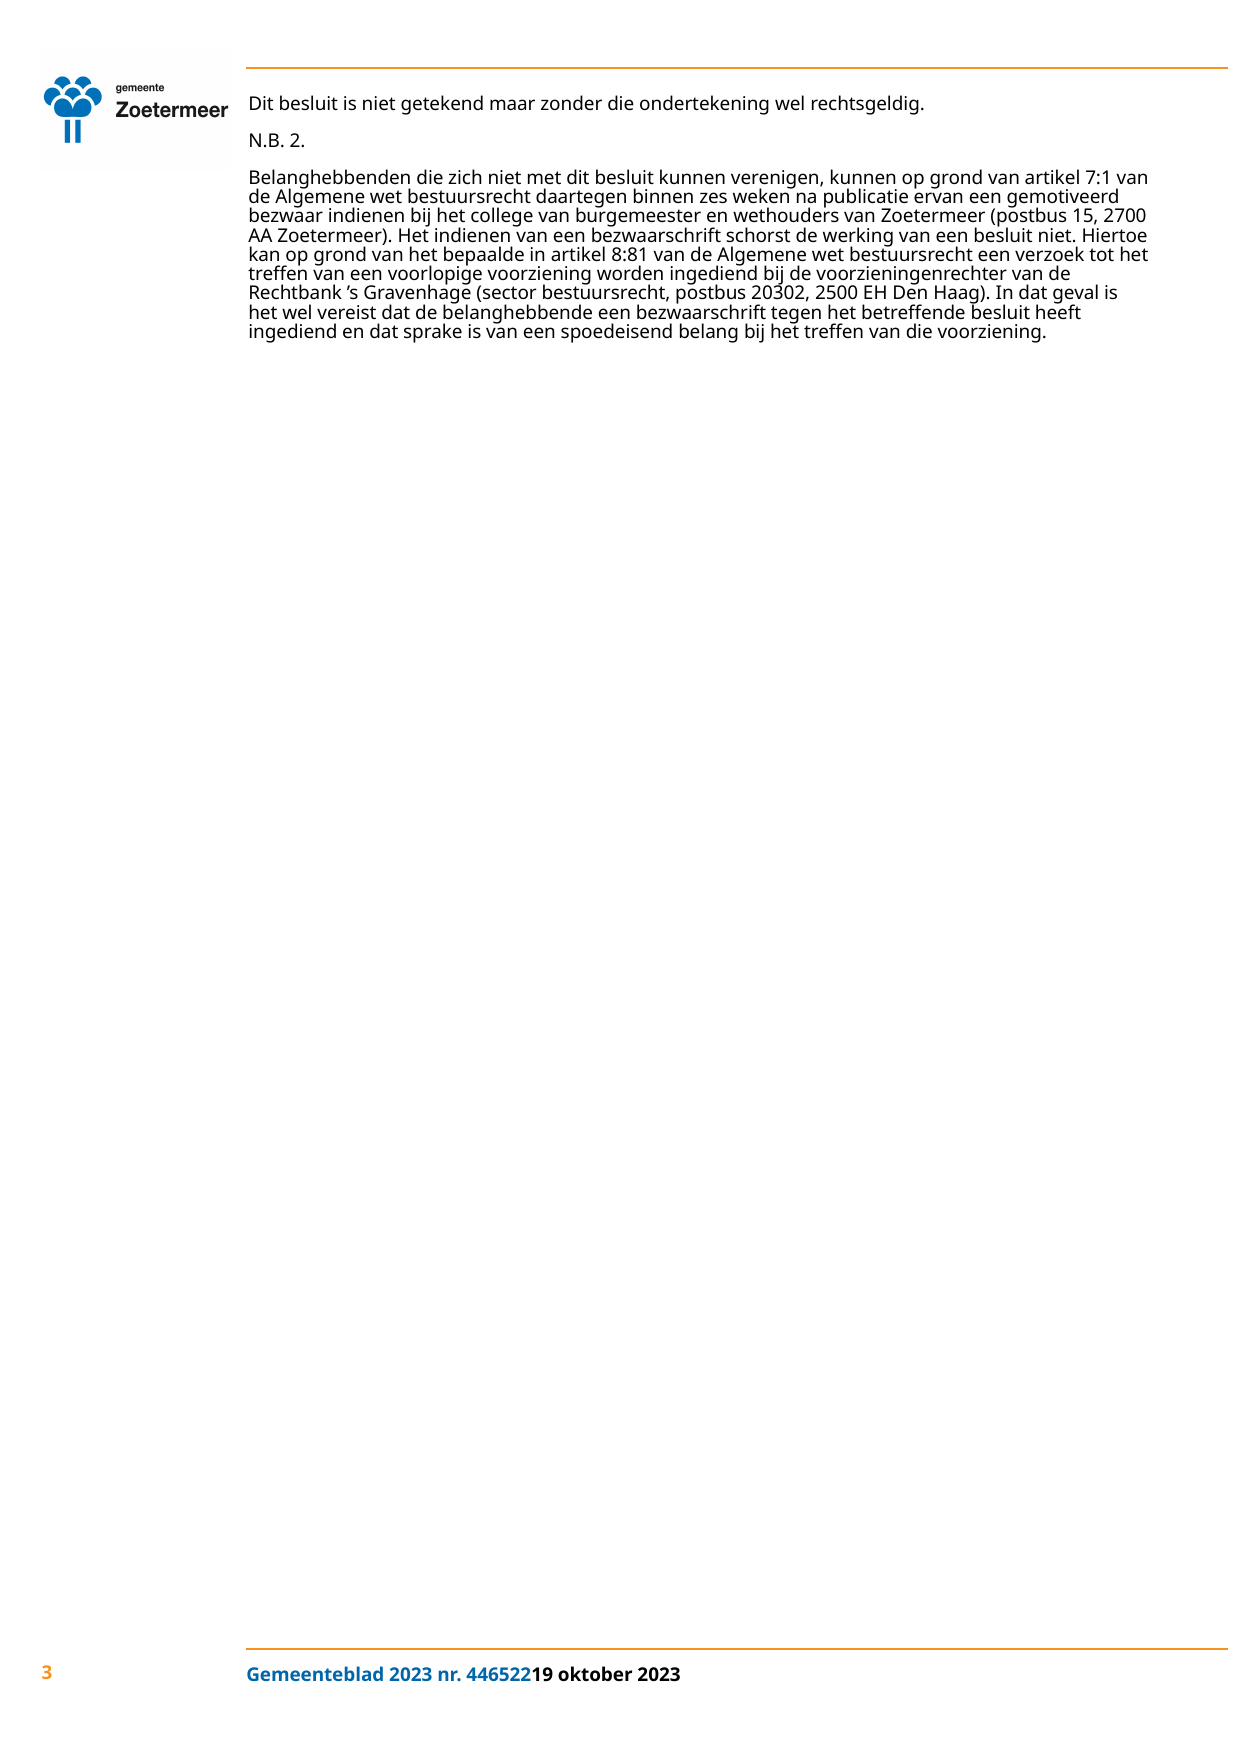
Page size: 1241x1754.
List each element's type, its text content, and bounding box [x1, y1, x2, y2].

text N.B. 2. [248, 132, 1152, 151]
text Belanghebbenden die zich niet met dit besluit kunnen verenigen, kunnen op grond van artikel 7:1 van de Algemene wet bestuursrecht daartegen binnen zes weken na publicatie ervan een gemotiveerd bezwaar indienen bij het college van burgemeester en wethouders van Zoetermeer (postbus 15, 2700 AA Zoetermeer). Het indienen van een bezwaarschrift schorst de werking van een besluit niet. Hiertoe kan op grond van het bepaalde in artikel 8:81 van de Algemene wet bestuursrecht een verzoek tot het treffen van een voorlopige voorziening worden ingediend bij de voorzieningenrechter van de Rechtbank ’s Gravenhage (sector bestuursrecht, postbus 20302, 2500 EH Den Haag). In dat geval is het wel vereist dat de belanghebbende een bezwaarschrift tegen het betreffende besluit heeft ingediend en dat sprake is van een spoedeisend belang bij het treffen van die voorziening. [248, 169, 1152, 342]
picture [41, 47, 231, 172]
text Dit besluit is niet getekend maar zonder die ondertekening wel rechtsgeldig. [248, 95, 1152, 114]
